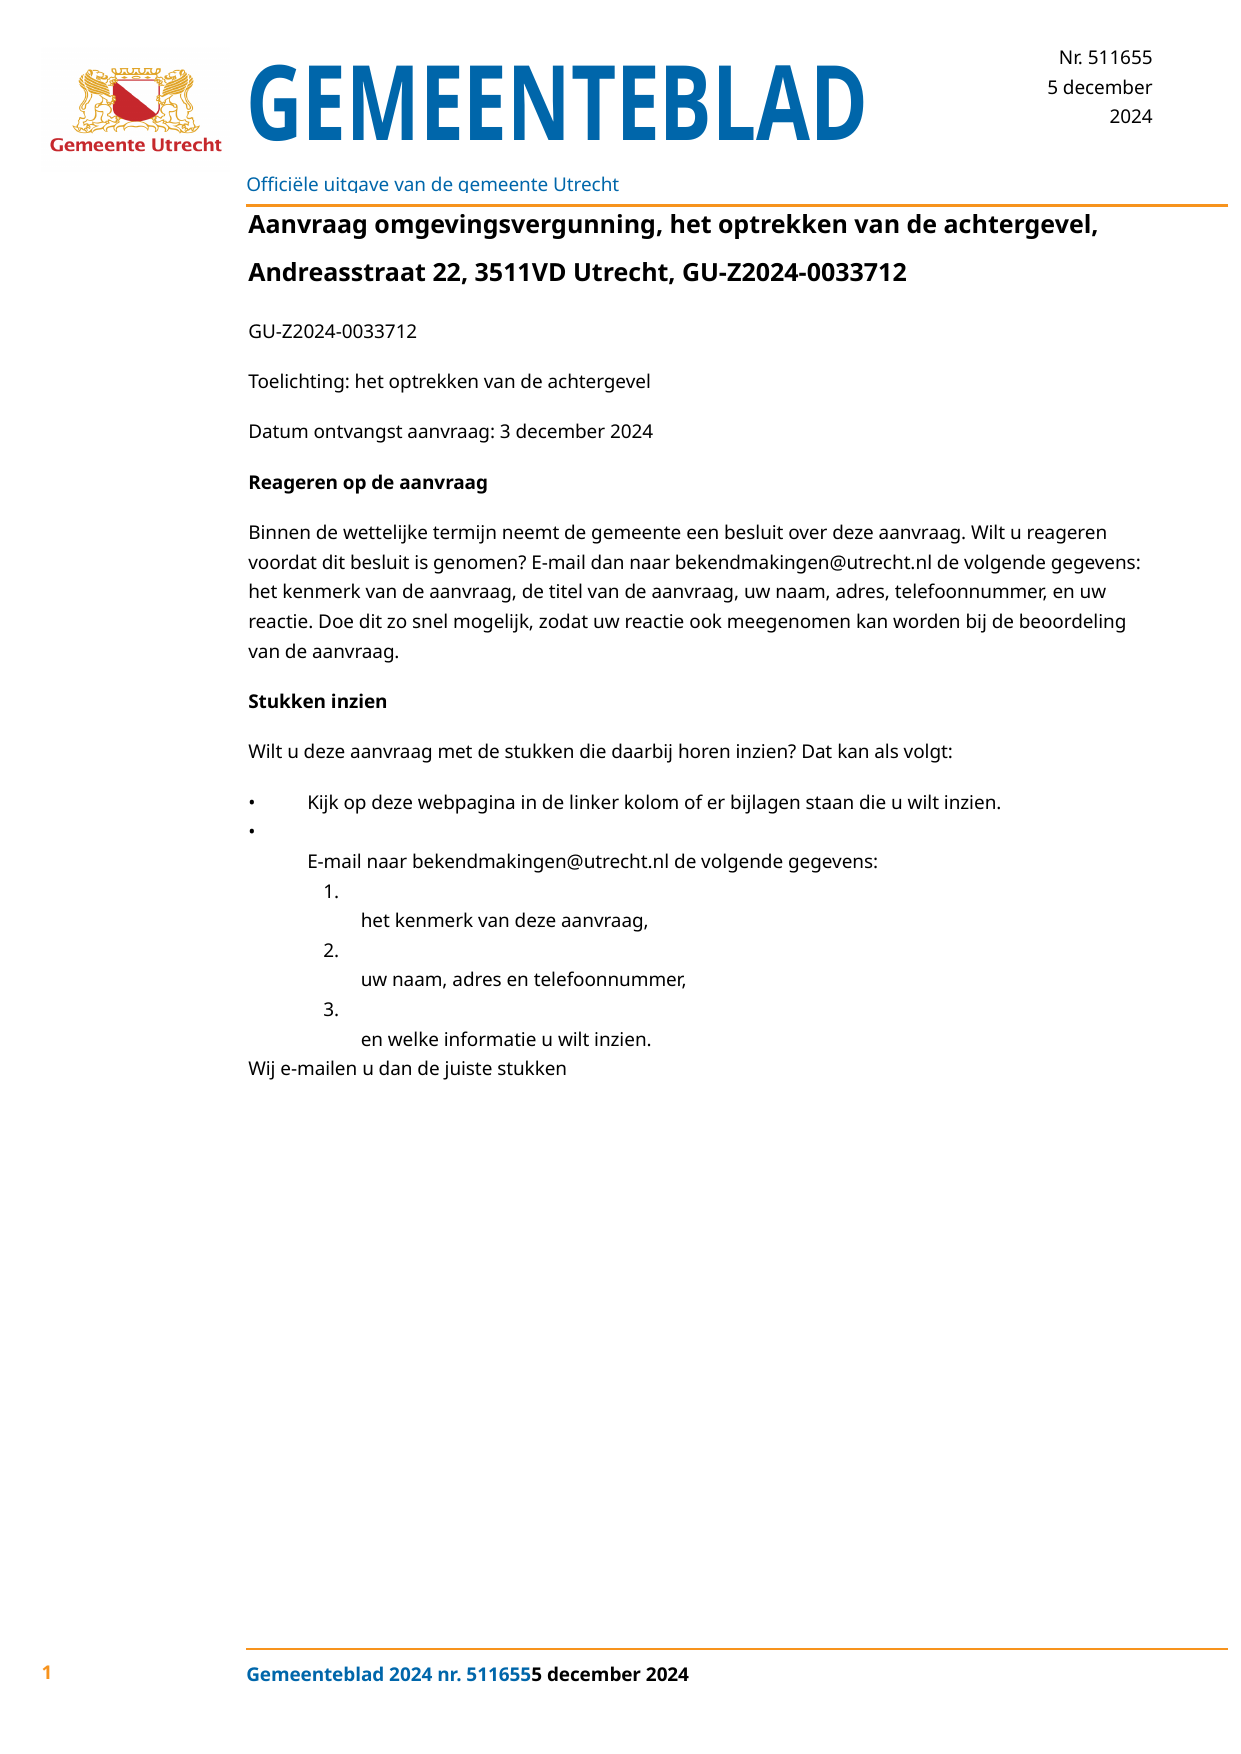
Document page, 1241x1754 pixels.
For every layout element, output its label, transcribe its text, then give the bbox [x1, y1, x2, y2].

list E-mail naar bekendmakingen@utrecht.nl de volgende gegevens: [248, 848, 1152, 874]
text Binnen de wettelijke termijn neemt de gemeente een besluit over deze aanvraag. Wilt u reageren voordat dit besluit is genomen? E-mail dan naar bekendmakingen@utrecht.nl de volgende gegevens: het kenmerk van de aanvraag, de titel van de aanvraag, uw naam, adres, telefoonnummer, en uw reactie. Doe dit zo snel mogelijk, zodat uw reactie ook meegenomen kan worden bij de beoordeling van de aanvraag. [248, 519, 1152, 664]
list uw naam, adres en telefoonnummer, [323, 967, 1152, 992]
text Aanvraag omgevingsvergunning, het optrekken van de achtergevel, Andreasstraat 22, 3511VD Utrecht, GU-Z2024-0033712 [248, 207, 1152, 288]
text Toelichting: het optrekken van de achtergevel [248, 368, 1152, 394]
list Kijk op deze webpagina in de linker kolom of er bijlagen staan die u wilt inzien. [248, 789, 1152, 815]
text Stukken inzien [248, 688, 1152, 714]
text Wij e-mailen u dan de juiste stukken [248, 1055, 1152, 1081]
text Reageren op de aanvraag [248, 469, 1152, 495]
text Datum ontvangst aanvraag: 3 december 2024 [248, 419, 1152, 444]
text GU-Z2024-0033712 [248, 318, 1152, 344]
text Wilt u deze aanvraag met de stukken die daarbij horen inzien? Dat kan als volgt: [248, 739, 1152, 764]
picture [41, 47, 231, 172]
list en welke informatie u wilt inzien. [323, 1026, 1152, 1052]
list het kenmerk van deze aanvraag, [323, 907, 1152, 933]
